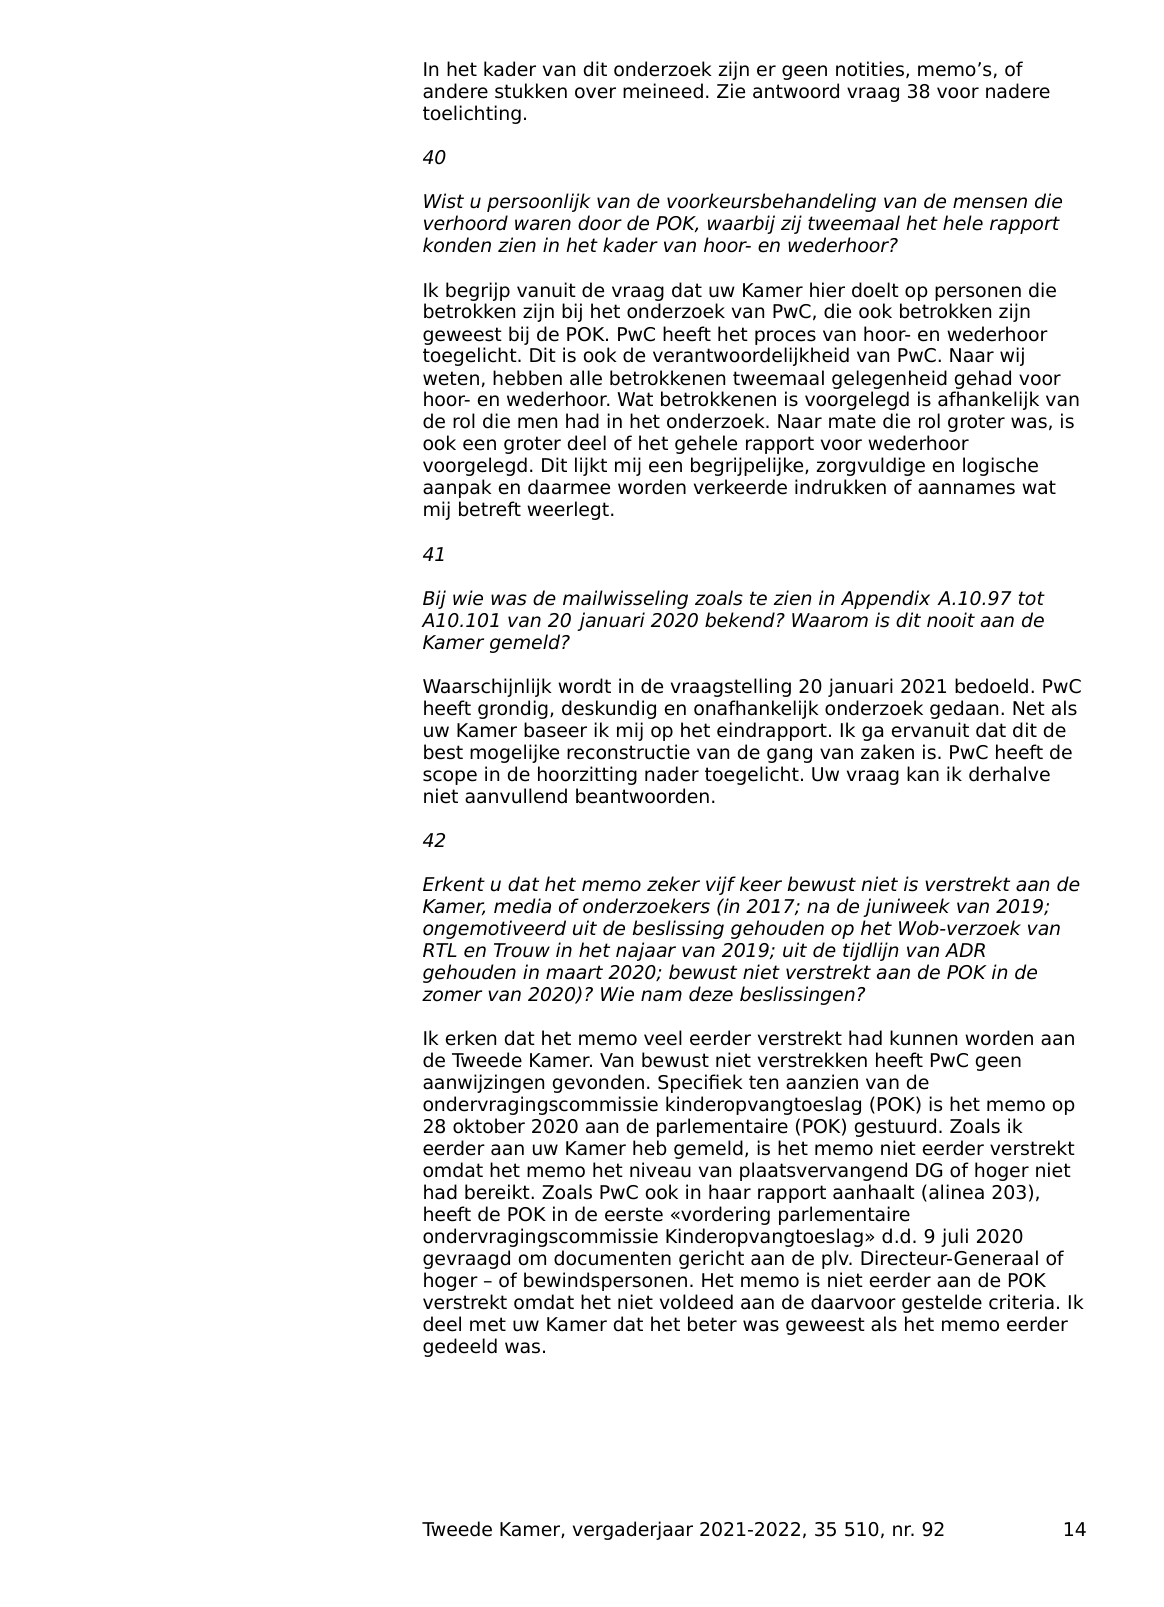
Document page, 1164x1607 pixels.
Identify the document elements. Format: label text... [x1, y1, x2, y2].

text Bij wie was de mailwisseling zoals te zien in Appendix A.10.97 tot A10.101 van 20 januari 2020 bekend? Waarom is dit nooit aan de Kamer gemeld? [422, 588, 1087, 653]
subtitle 40 [422, 147, 1087, 169]
subtitle 42 [422, 830, 1087, 852]
text Ik erken dat het memo veel eerder verstrekt had kunnen worden aan de Tweede Kamer. Van bewust niet verstrekken heeft PwC geen aanwijzingen gevonden. Specifiek ten aanzien van de ondervragingscommissie kinderopvangtoeslag (POK) is het memo op 28 oktober 2020 aan de parlementaire (POK) gestuurd. Zoals ik eerder aan uw Kamer heb gemeld, is het memo niet eerder verstrekt omdat het memo het niveau van plaatsvervangend DG of hoger niet had bereikt. Zoals PwC ook in haar rapport aanhaalt (alinea 203), heeft de POK in de eerste «vordering parlementaire ondervragingscommissie Kinderopvangtoeslag» d.d. 9 juli 2020 gevraagd om documenten gericht aan de plv. Directeur-Generaal of hoger – of bewindspersonen. Het memo is niet eerder aan de POK verstrekt omdat het niet voldeed aan de daarvoor gestelde criteria. Ik deel met uw Kamer dat het beter was geweest als het memo eerder gedeeld was. [422, 1028, 1087, 1358]
text Ik begrijp vanuit de vraag dat uw Kamer hier doelt op personen die betrokken zijn bij het onderzoek van PwC, die ook betrokken zijn geweest bij de POK. PwC heeft het proces van hoor- en wederhoor toegelicht. Dit is ook de verantwoordelijkheid van PwC. Naar wij weten, hebben alle betrokkenen tweemaal gelegenheid gehad voor hoor- en wederhoor. Wat betrokkenen is voorgelegd is afhankelijk van de rol die men had in het onderzoek. Naar mate die rol groter was, is ook een groter deel of het gehele rapport voor wederhoor voorgelegd. Dit lijkt mij een begrijpelijke, zorgvuldige en logische aanpak en daarmee worden verkeerde indrukken of aannames wat mij betreft weerlegt. [422, 279, 1087, 521]
text Wist u persoonlijk van de voorkeursbehandeling van de mensen die verhoord waren door de POK, waarbij zij tweemaal het hele rapport konden zien in het kader van hoor- en wederhoor? [422, 191, 1087, 257]
text In het kader van dit onderzoek zijn er geen notities, memo’s, of andere stukken over meineed. Zie antwoord vraag 38 voor nadere toelichting. [422, 59, 1087, 125]
text Erkent u dat het memo zeker vijf keer bewust niet is verstrekt aan de Kamer, media of onderzoekers (in 2017; na de juniweek van 2019; ongemotiveerd uit de beslissing gehouden op het Wob-verzoek van RTL en Trouw in het najaar van 2019; uit de tijdlijn van ADR gehouden in maart 2020; bewust niet verstrekt aan de POK in de zomer van 2020)? Wie nam deze beslissingen? [422, 874, 1087, 1006]
text Waarschijnlijk wordt in de vraagstelling 20 januari 2021 bedoeld. PwC heeft grondig, deskundig en onafhankelijk onderzoek gedaan. Net als uw Kamer baseer ik mij op het eindrapport. Ik ga ervanuit dat dit de best mogelijke reconstructie van de gang van zaken is. PwC heeft de scope in de hoorzitting nader toegelicht. Uw vraag kan ik derhalve niet aanvullend beantwoorden. [422, 676, 1087, 808]
subtitle 41 [422, 543, 1087, 565]
